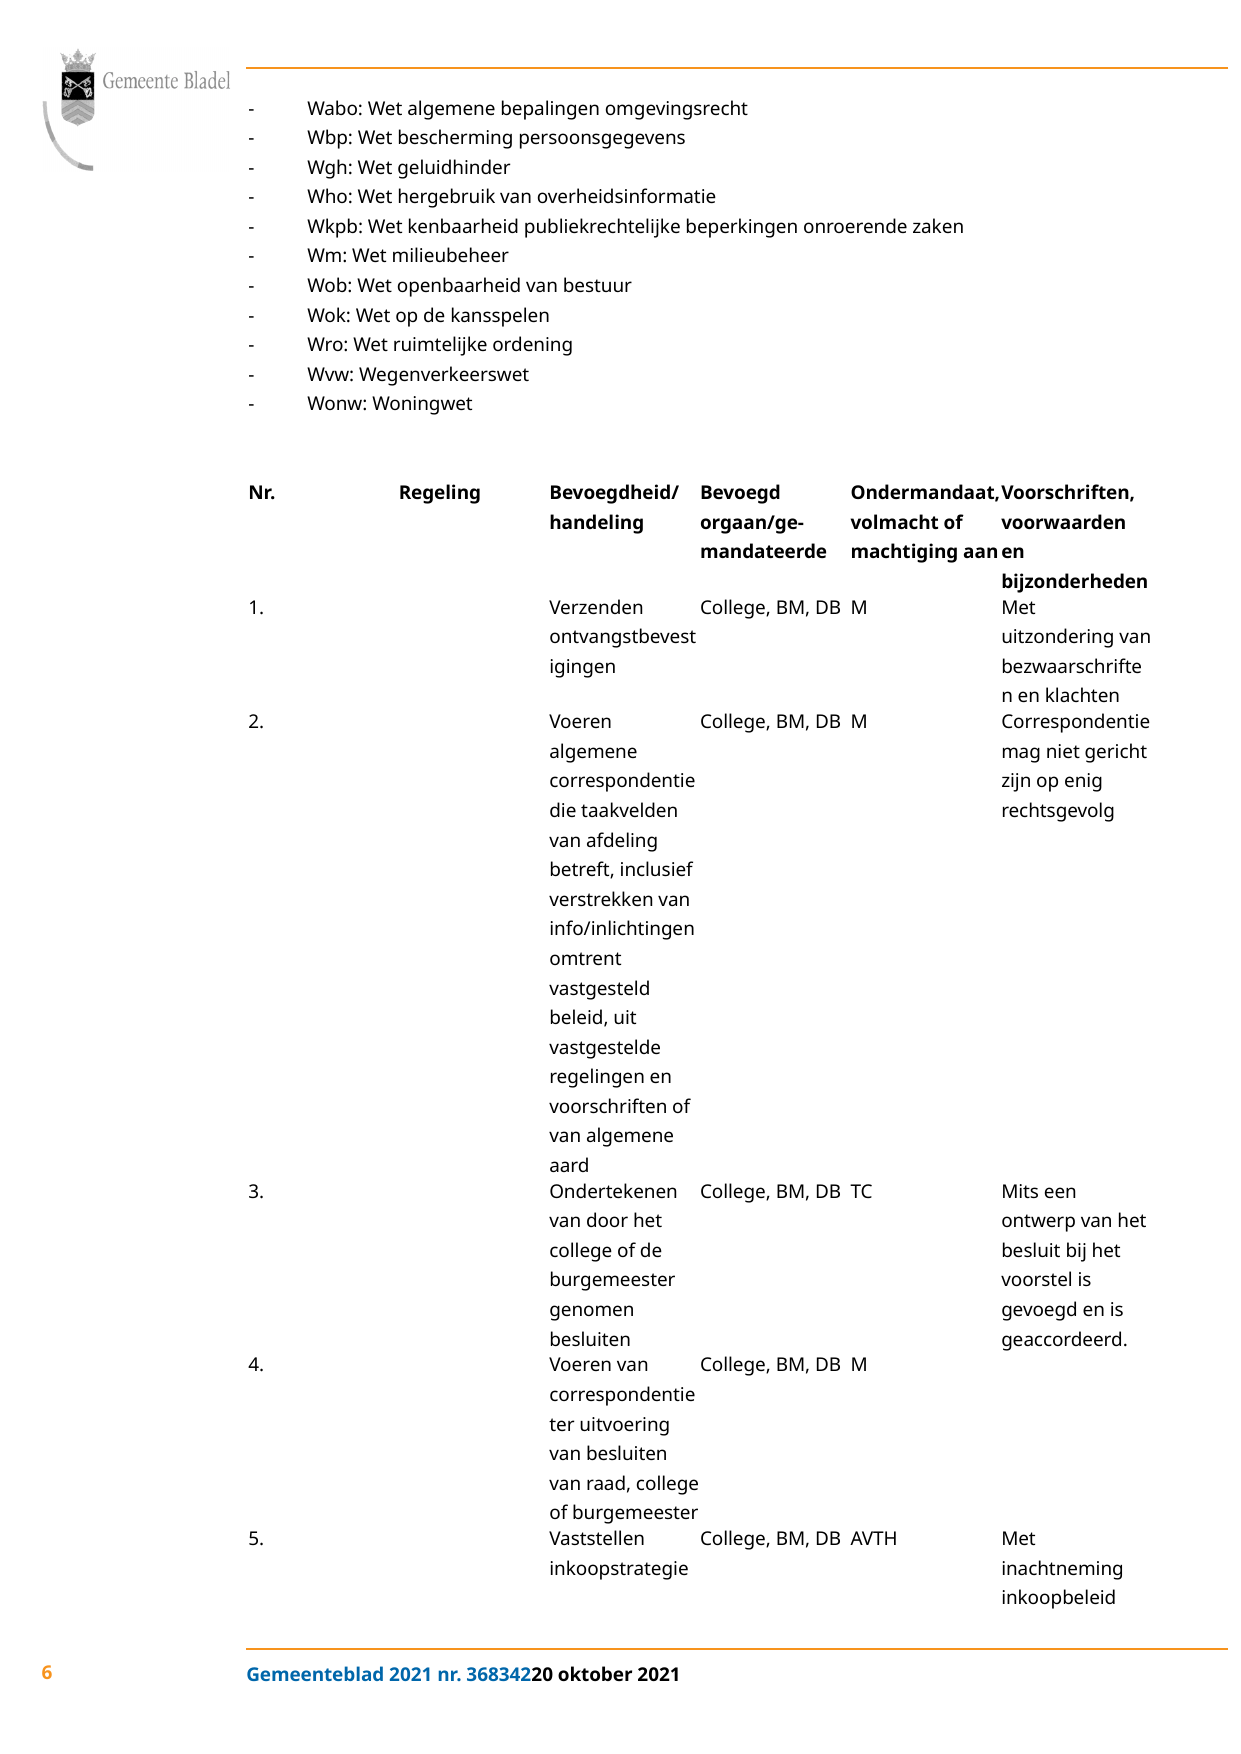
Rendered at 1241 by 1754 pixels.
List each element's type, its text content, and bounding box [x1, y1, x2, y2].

table_cell [399, 594, 549, 708]
table_cell [248, 709, 398, 1178]
list Wbp: Wet bescherming persoonsgegevens [248, 124, 1152, 150]
table_cell [248, 594, 398, 708]
table_cell [248, 1525, 398, 1610]
table_cell College, BM, DB [700, 594, 850, 708]
table_cell College, BM, DB [700, 1178, 850, 1352]
table_cell Verzenden ontvangstbevestigingen [549, 594, 700, 708]
list Wgh: Wet geluidhinder [248, 154, 1152, 180]
table_header Bevoegdheid/handeling [549, 480, 700, 594]
table_cell M [850, 709, 1001, 1178]
table_cell [399, 709, 549, 1178]
table_header Voorschriften, voorwaarden en bijzonderheden [1001, 480, 1152, 594]
table_header Ondermandaat, volmacht of machtiging aan [850, 480, 1001, 594]
table_cell [1001, 1352, 1152, 1525]
table_cell [248, 1352, 398, 1525]
table_cell College, BM, DB [700, 1525, 850, 1610]
table_cell Correspondentie mag niet gericht zijn op enig rechtsgevolg [1001, 709, 1152, 1178]
table_cell Voeren algemene correspondentie die taakvelden van afdeling betreft, inclusief verstrekken van info/inlichtingen omtrent vastgesteld beleid, uit vastgestelde regelingen en voorschriften of van algemene aard [549, 709, 700, 1178]
table_cell Vaststellen inkoopstrategie [549, 1525, 700, 1610]
list Wkpb: Wet kenbaarheid publiekrechtelijke beperkingen onroerende zaken [248, 213, 1152, 239]
list Wabo: Wet algemene bepalingen omgevingsrecht [248, 95, 1152, 121]
list Wonw: Woningwet [248, 391, 1152, 416]
table_header Nr. [248, 480, 398, 594]
table_cell [399, 1352, 549, 1525]
table_cell [399, 1525, 549, 1610]
table_cell AVTH [850, 1525, 1001, 1610]
table_cell Mits een ontwerp van het besluit bij het voorstel is gevoegd en is geaccordeerd. [1001, 1178, 1152, 1352]
picture [41, 47, 231, 172]
table_cell [399, 1178, 549, 1352]
list Wvw: Wegenverkeerswet [248, 361, 1152, 387]
list Wok: Wet op de kansspelen [248, 302, 1152, 328]
list Who: Wet hergebruik van overheidsinformatie [248, 183, 1152, 209]
table_cell M [850, 1352, 1001, 1525]
table_cell M [850, 594, 1001, 708]
list Wro: Wet ruimtelijke ordening [248, 331, 1152, 357]
table_cell [248, 1178, 398, 1352]
table_cell Ondertekenen van door het college of de burgemeester genomen besluiten [549, 1178, 700, 1352]
table_header Regeling [399, 480, 549, 594]
table_cell Met uitzondering van bezwaarschriften en klachten [1001, 594, 1152, 708]
table_cell TC [850, 1178, 1001, 1352]
table_header Bevoegd orgaan/ge- mandateerde [700, 480, 850, 594]
table_cell College, BM, DB [700, 1352, 850, 1525]
table_cell Met inachtneming inkoopbeleid [1001, 1525, 1152, 1610]
list Wm: Wet milieubeheer [248, 243, 1152, 268]
list Wob: Wet openbaarheid van bestuur [248, 272, 1152, 298]
table_cell Voeren van correspondentie ter uitvoering van besluiten van raad, college of burgemeester [549, 1352, 700, 1525]
table_cell College, BM, DB [700, 709, 850, 1178]
